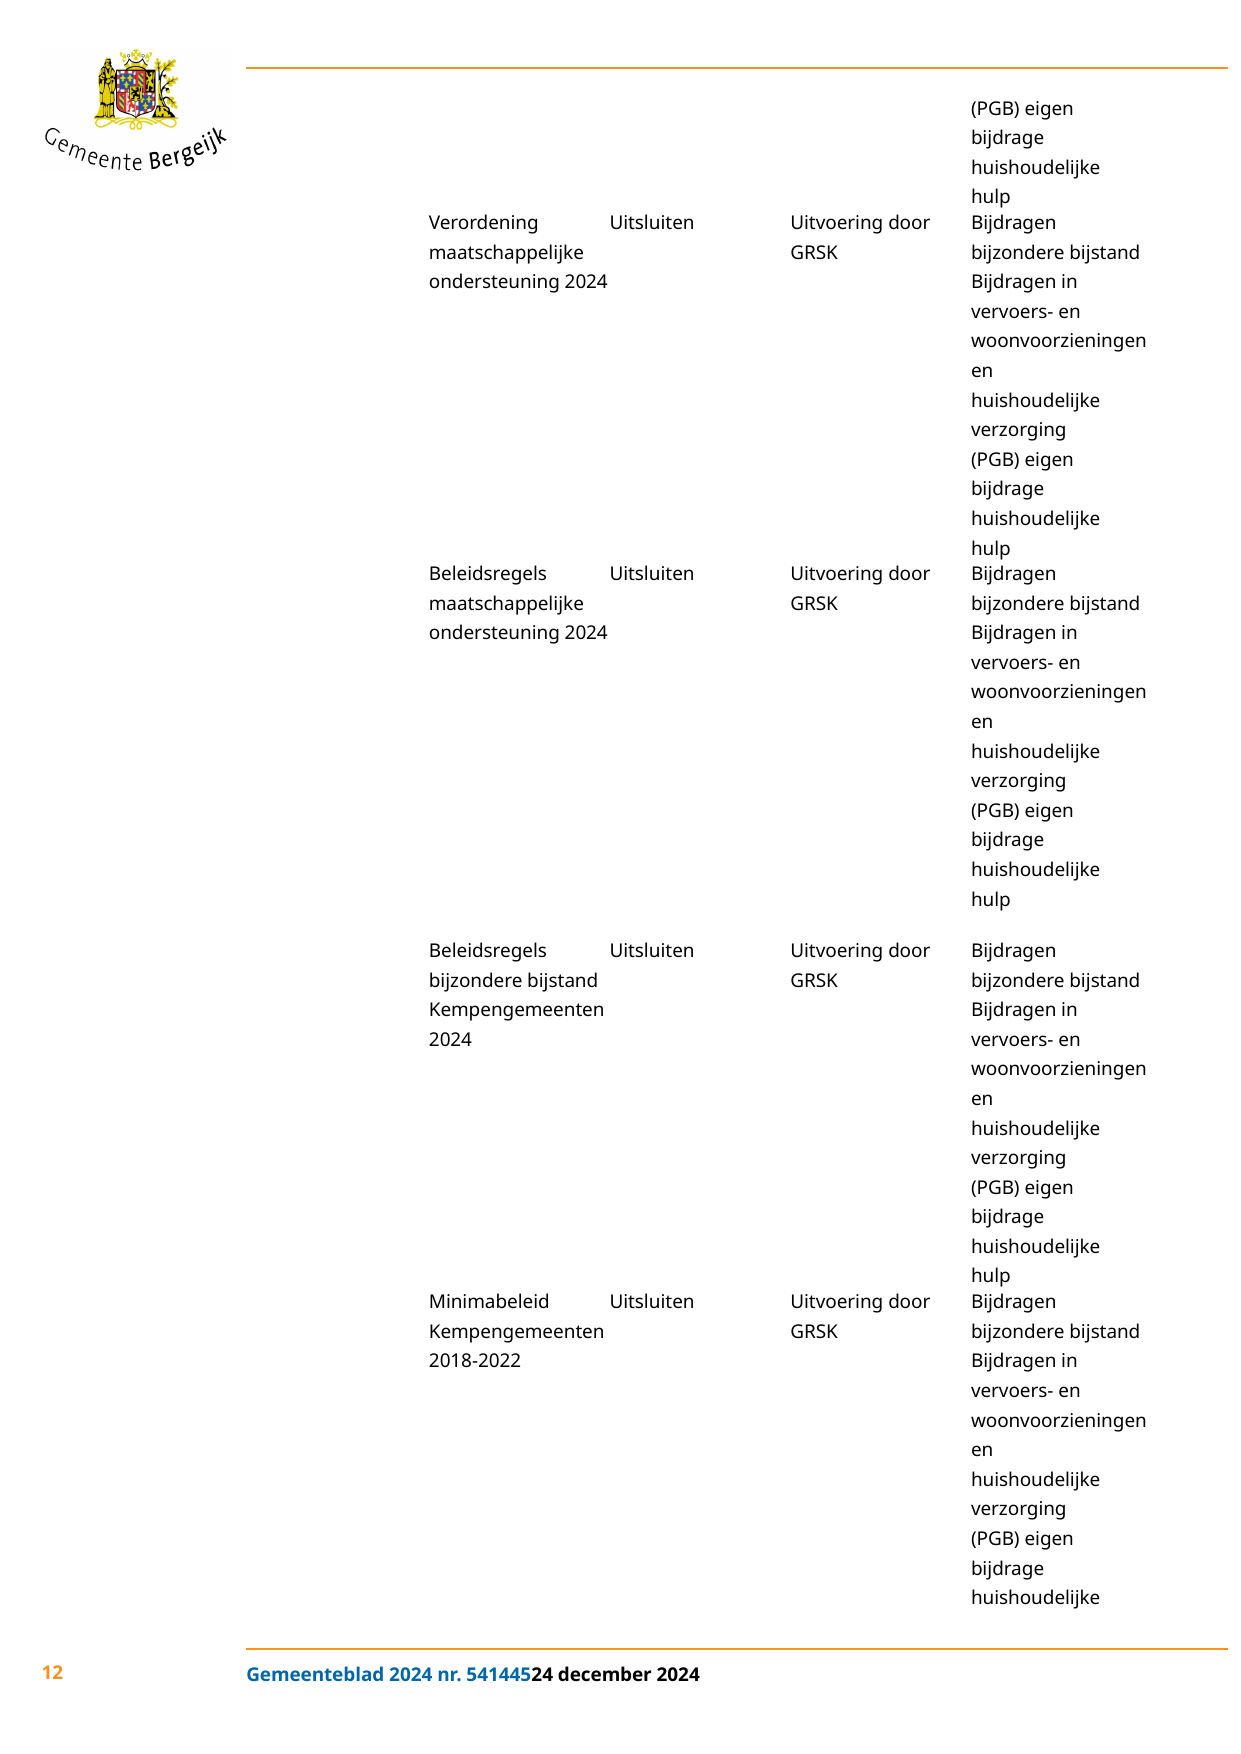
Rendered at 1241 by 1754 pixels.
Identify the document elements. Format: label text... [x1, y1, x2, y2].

table_cell [248, 1289, 429, 1610]
table_cell [790, 912, 971, 937]
table_cell Uitvoering door GRSK [790, 209, 971, 560]
table_cell [429, 912, 609, 937]
table_cell Minimabeleid Kempengemeenten 2018-2022 [429, 1289, 609, 1610]
table_cell Bijdragen bijzondere bijstand Bijdragen in vervoers- en woonvoorzieningen en huishoudelijke verzorging (PGB) eigen bijdrage huishoudelijke [971, 1289, 1152, 1610]
table_cell Uitsluiten [609, 1289, 790, 1610]
table_cell [609, 95, 790, 209]
table_cell Uitsluiten [609, 209, 790, 560]
table_cell Verordening maatschappelijke ondersteuning 2024 [429, 209, 609, 560]
table_cell Uitvoering door GRSK [790, 1289, 971, 1610]
table_cell Uitsluiten [609, 560, 790, 912]
table_cell Bijdragen bijzondere bijstand Bijdragen in vervoers- en woonvoorzieningen en huishoudelijke verzorging (PGB) eigen bijdrage huishoudelijke hulp [971, 560, 1152, 912]
table_cell [248, 560, 429, 912]
table_cell [971, 912, 1152, 937]
table_cell Bijdragen bijzondere bijstand Bijdragen in vervoers- en woonvoorzieningen en huishoudelijke verzorging (PGB) eigen bijdrage huishoudelijke hulp [971, 937, 1152, 1288]
table_cell [248, 937, 429, 1288]
table_cell Uitvoering door GRSK [790, 560, 971, 912]
table_cell [609, 912, 790, 937]
table_cell [248, 209, 429, 560]
table_cell Uitvoering door GRSK [790, 937, 971, 1288]
table_cell [790, 95, 971, 209]
table_cell Bijdragen bijzondere bijstand Bijdragen in vervoers- en woonvoorzieningen en huishoudelijke verzorging (PGB) eigen bijdrage huishoudelijke hulp [971, 209, 1152, 560]
table_cell Beleidsregels maatschappelijke ondersteuning 2024 [429, 560, 609, 912]
table_cell [248, 95, 429, 209]
table_cell Beleidsregels bijzondere bijstand Kempengemeenten 2024 [429, 937, 609, 1288]
table_cell [429, 95, 609, 209]
table_cell Uitsluiten [609, 937, 790, 1288]
table_cell [248, 912, 429, 937]
table_cell (PGB) eigen bijdrage huishoudelijke hulp [971, 95, 1152, 209]
picture [41, 47, 231, 172]
